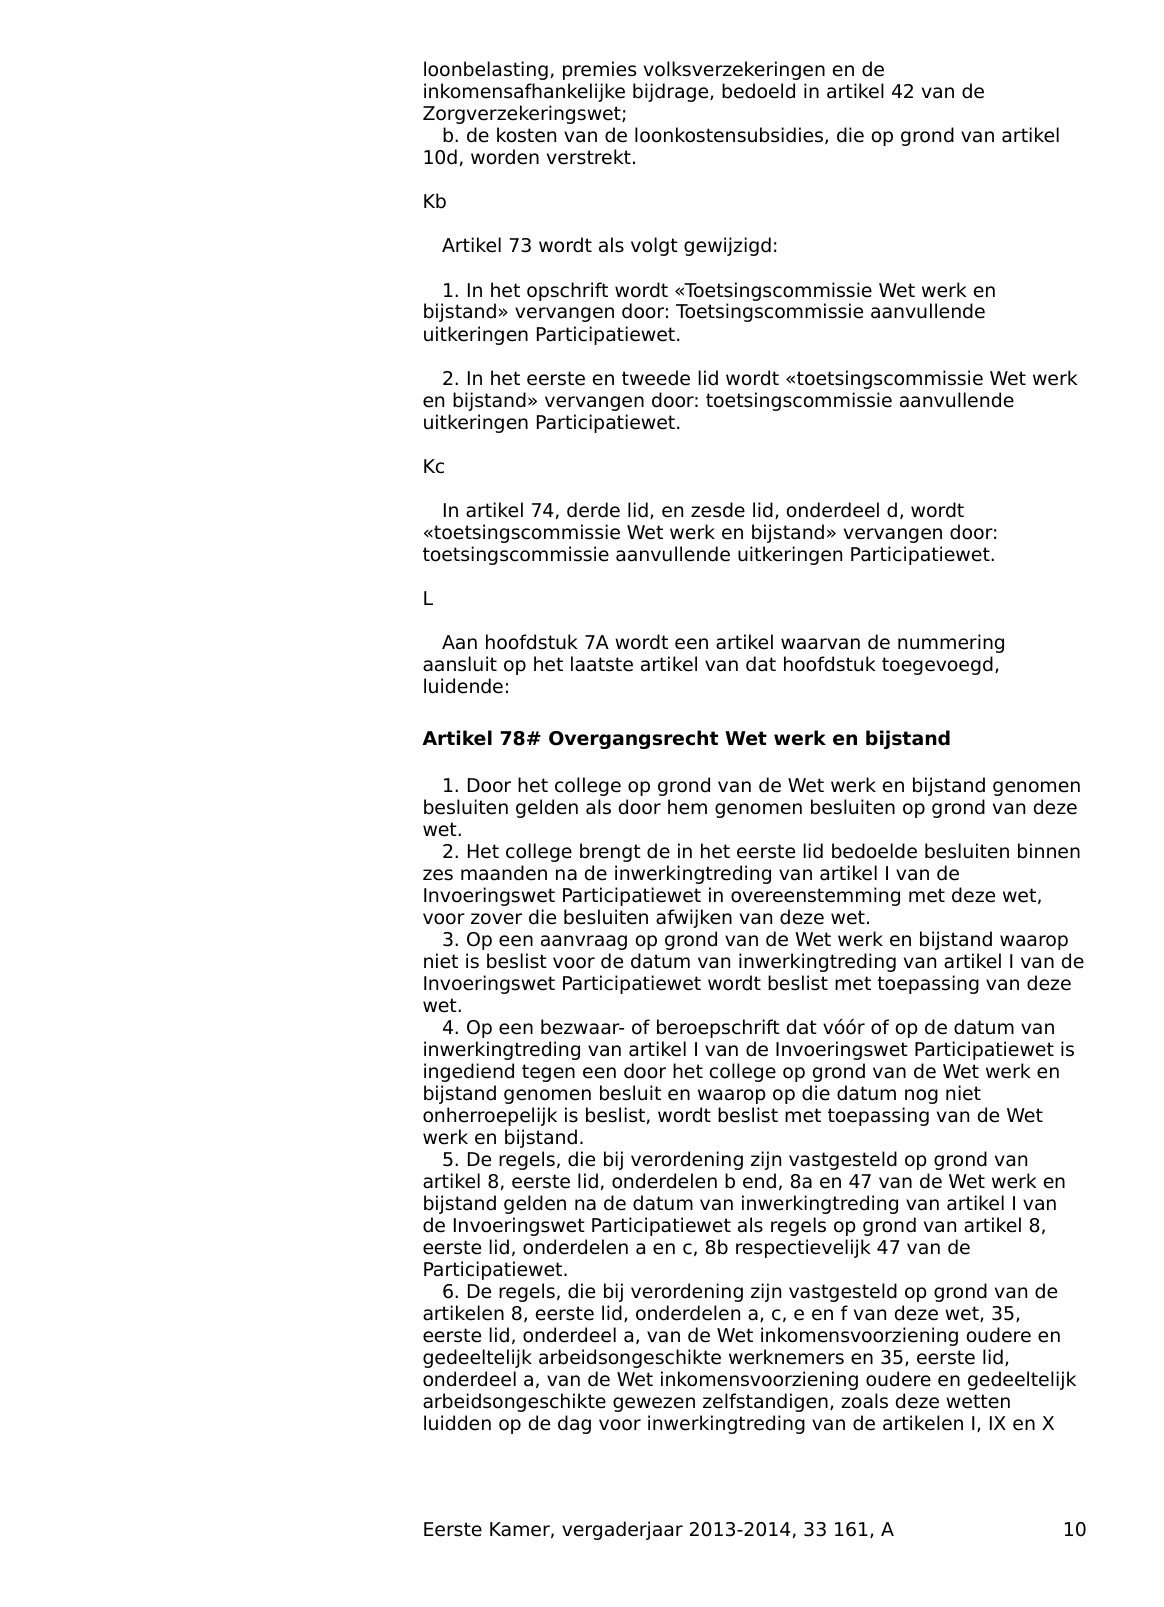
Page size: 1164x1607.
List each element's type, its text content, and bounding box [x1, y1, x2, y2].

text 6. De regels, die bij verordening zijn vastgesteld op grond van de artikelen 8, eerste lid, onderdelen a, c, e en f van deze wet, 35, eerste lid, onderdeel a, van de Wet inkomensvoorziening oudere en gedeeltelijk arbeidsongeschikte werknemers en 35, eerste lid, onderdeel a, van de Wet inkomensvoorziening oudere en gedeeltelijk arbeidsongeschikte gewezen zelfstandigen, zoals deze wetten luidden op de dag voor inwerkingtreding van de artikelen I, IX en X [422, 1281, 1087, 1434]
subtitle Artikel 78# Overgangsrecht Wet werk en bijstand [422, 728, 1087, 750]
text Kb [422, 191, 1087, 213]
text loonbelasting, premies volksverzekeringen en de inkomensafhankelijke bijdrage, bedoeld in artikel 42 van de Zorgverzekeringswet; [422, 59, 1087, 125]
text 3. Op een aanvraag op grond van de Wet werk en bijstand waarop niet is beslist voor de datum van inwerkingtreding van artikel I van de Invoeringswet Participatiewet wordt beslist met toepassing van deze wet. [422, 929, 1087, 1017]
text 1. In het opschrift wordt «Toetsingscommissie Wet werk en bijstand» vervangen door: Toetsingscommissie aanvullende uitkeringen Participatiewet. [422, 279, 1087, 345]
text 2. In het eerste en tweede lid wordt «toetsingscommissie Wet werk en bijstand» vervangen door: toetsingscommissie aanvullende uitkeringen Participatiewet. [422, 368, 1087, 433]
text 1. Door het college op grond van de Wet werk en bijstand genomen besluiten gelden als door hem genomen besluiten op grond van deze wet. [422, 775, 1087, 841]
text 5. De regels, die bij verordening zijn vastgesteld op grond van artikel 8, eerste lid, onderdelen b end, 8a en 47 van de Wet werk en bijstand gelden na de datum van inwerkingtreding van artikel I van de Invoeringswet Participatiewet als regels op grond van artikel 8, eerste lid, onderdelen a en c, 8b respectievelijk 47 van de Participatiewet. [422, 1149, 1087, 1281]
text b. de kosten van de loonkostensubsidies, die op grond van artikel 10d, worden verstrekt. [422, 125, 1087, 169]
text Kc [422, 456, 1087, 478]
text L [422, 588, 1087, 610]
text In artikel 74, derde lid, en zesde lid, onderdeel d, wordt «toetsingscommissie Wet werk en bijstand» vervangen door: toetsingscommissie aanvullende uitkeringen Participatiewet. [422, 500, 1087, 566]
text 2. Het college brengt de in het eerste lid bedoelde besluiten binnen zes maanden na de inwerkingtreding van artikel I van de Invoeringswet Participatiewet in overeenstemming met deze wet, voor zover die besluiten afwijken van deze wet. [422, 841, 1087, 929]
text 4. Op een bezwaar- of beroepschrift dat vóór of op de datum van inwerkingtreding van artikel I van de Invoeringswet Participatiewet is ingediend tegen een door het college op grond van de Wet werk en bijstand genomen besluit en waarop op die datum nog niet onherroepelijk is beslist, wordt beslist met toepassing van de Wet werk en bijstand. [422, 1017, 1087, 1149]
text Aan hoofdstuk 7A wordt een artikel waarvan de nummering aansluit op het laatste artikel van dat hoofdstuk toegevoegd, luidende: [422, 632, 1087, 698]
text Artikel 73 wordt als volgt gewijzigd: [422, 235, 1087, 257]
